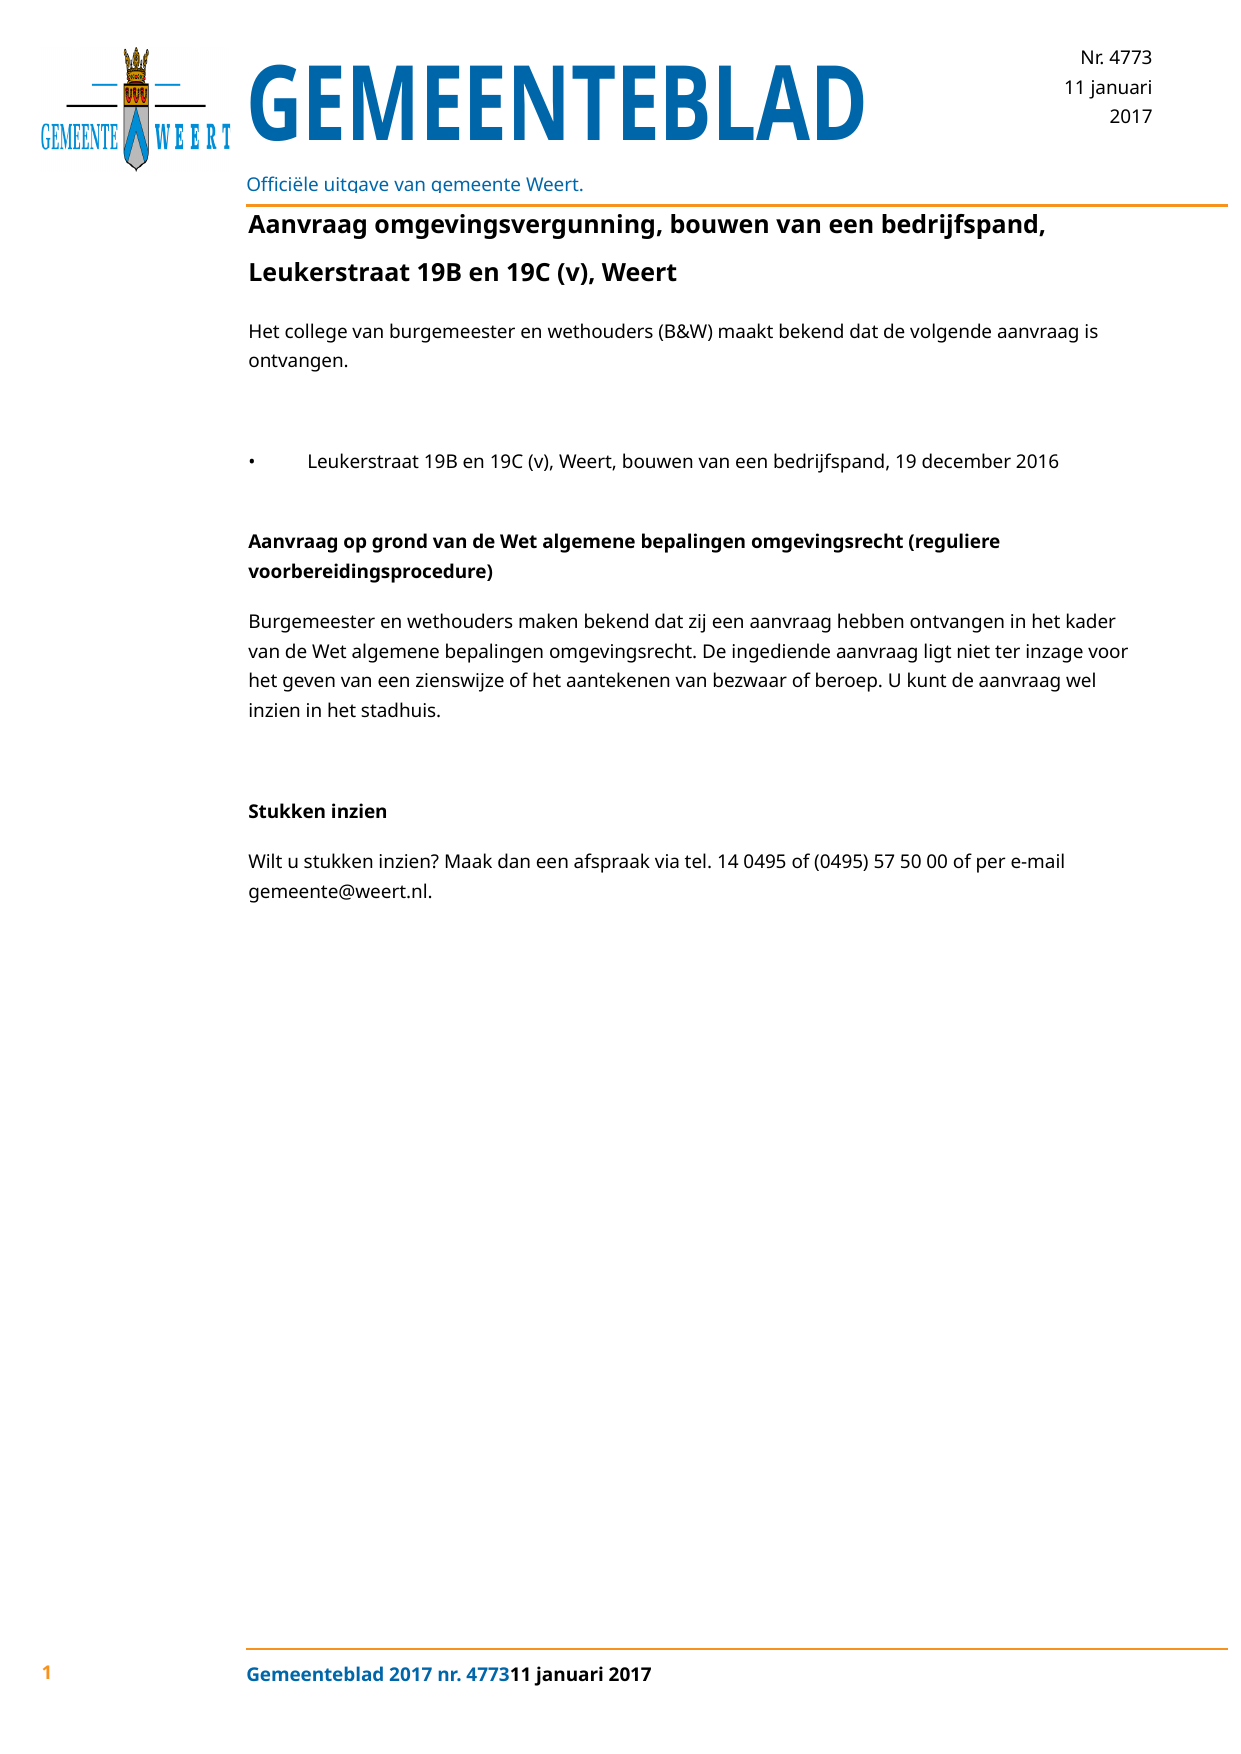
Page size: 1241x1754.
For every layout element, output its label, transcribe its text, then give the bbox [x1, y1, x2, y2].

text Stukken inzien [248, 798, 1152, 824]
text Het college van burgemeester en wethouders (B&W) maakt bekend dat de volgende aanvraag is ontvangen. [248, 318, 1152, 373]
text Aanvraag omgevingsvergunning, bouwen van een bedrijfspand, Leukerstraat 19B en 19C (v), Weert [248, 207, 1152, 288]
list Leukerstraat 19B en 19C (v), Weert, bouwen van een bedrijfspand, 19 december 2016 [248, 448, 1152, 474]
picture [41, 47, 231, 172]
text Burgemeester en wethouders maken bekend dat zij een aanvraag hebben ontvangen in het kader van de Wet algemene bepalingen omgevingsrecht. De ingediende aanvraag ligt niet ter inzage voor het geven van een zienswijze of het aantekenen van bezwaar of beroep. U kunt de aanvraag wel inzien in het stadhuis. [248, 608, 1152, 723]
text Wilt u stukken inzien? Maak dan een afspraak via tel. 14 0495 of (0495) 57 50 00 of per e-mail gemeente@weert.nl. [248, 848, 1152, 904]
text Aanvraag op grond van de Wet algemene bepalingen omgevingsrecht (reguliere voorbereidingsprocedure) [248, 528, 1152, 584]
